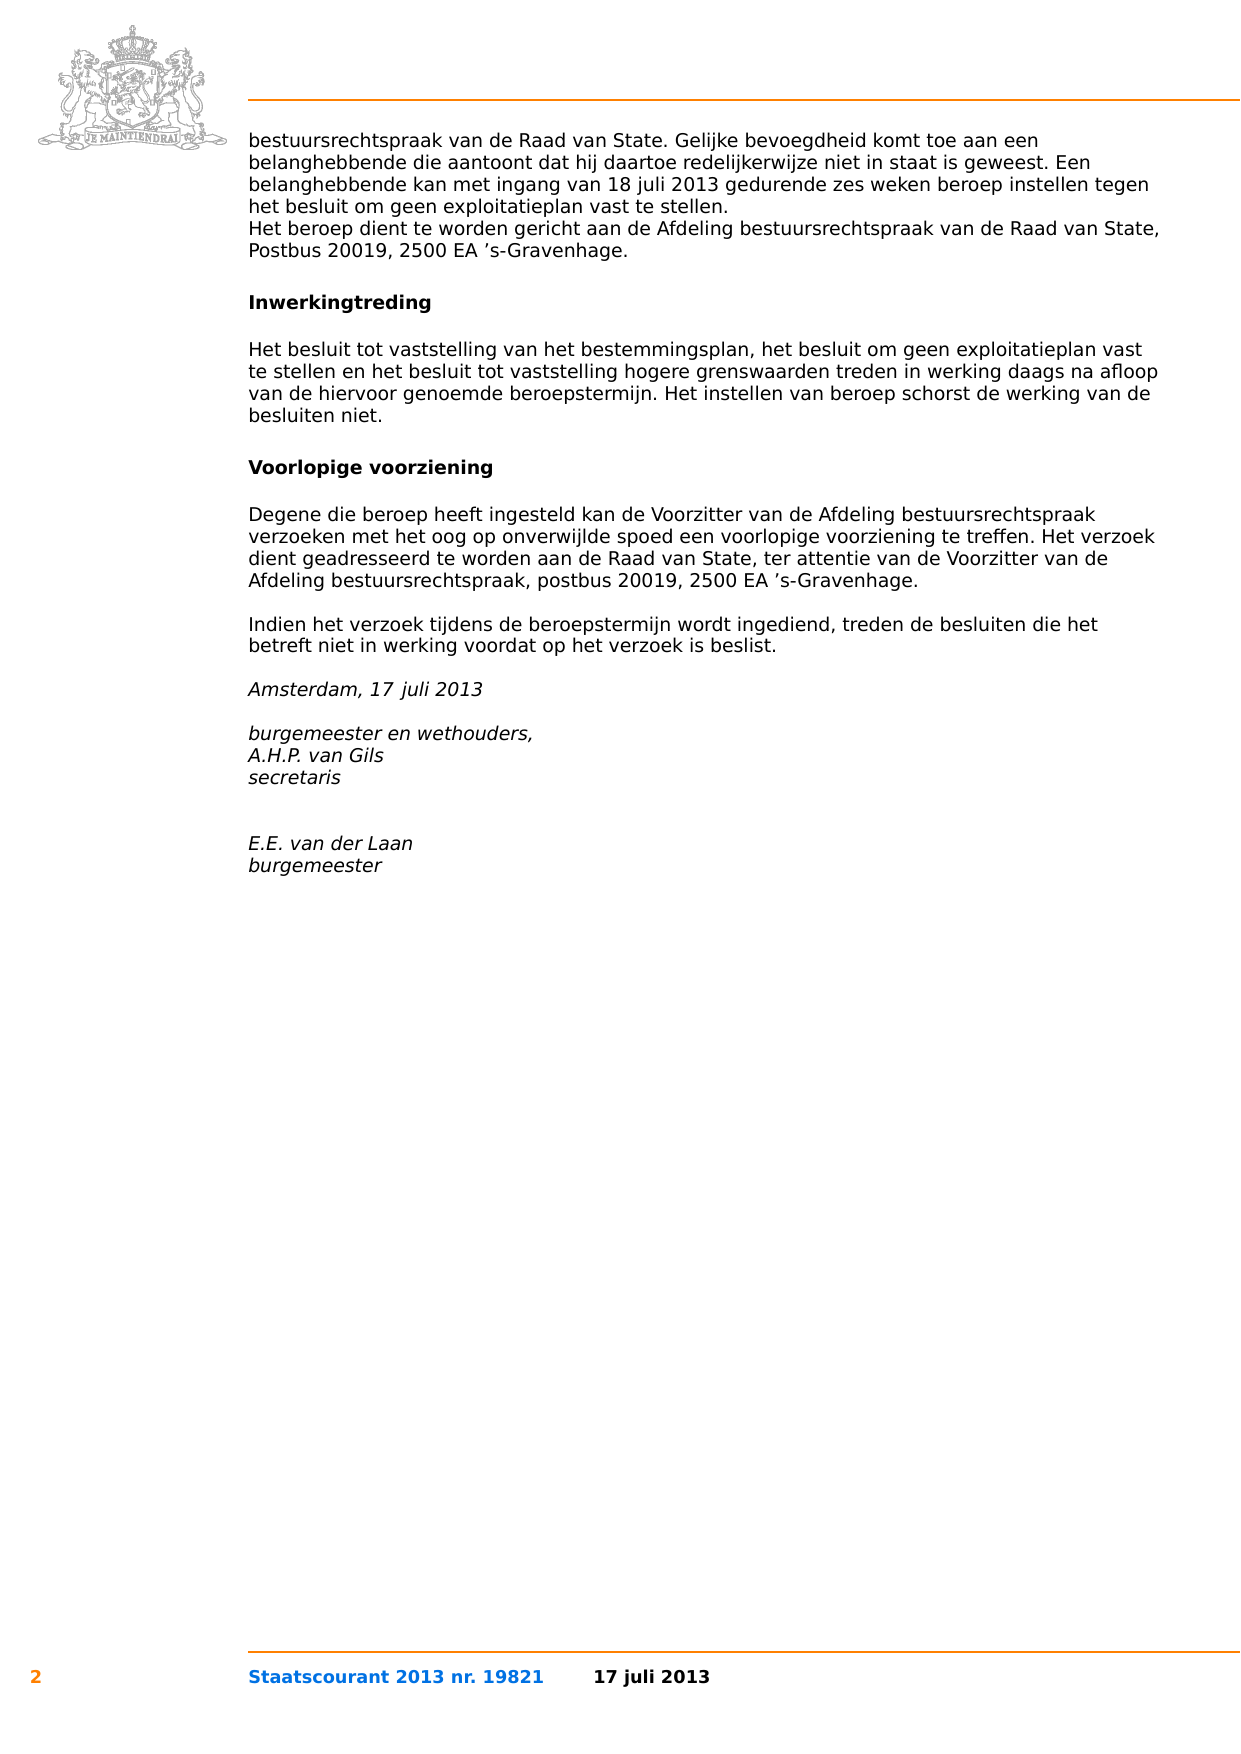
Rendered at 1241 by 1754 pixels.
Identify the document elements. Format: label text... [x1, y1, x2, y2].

text E.E. van der Laan burgemeester [248, 811, 1163, 877]
text Het beroep dient te worden gericht aan de Afdeling bestuursrechtspraak van de Raad van State, Postbus 20019, 2500 EA ’s-Gravenhage. [248, 218, 1163, 262]
picture [38, 25, 227, 150]
text Amsterdam, 17 juli 2013 [248, 679, 1163, 701]
text Degene die beroep heeft ingesteld kan de Voorzitter van de Afdeling bestuursrechtspraak verzoeken met het oog op onverwijlde spoed een voorlopige voorziening te treffen. Het verzoek dient geadresseerd te worden aan de Raad van State, ter attentie van de Voorzitter van de Afdeling bestuursrechtspraak, postbus 20019, 2500 EA ’s-Gravenhage. [248, 504, 1163, 592]
subtitle Voorlopige voorziening [248, 457, 1163, 479]
text burgemeester en wethouders, A.H.P. van Gils secretaris [248, 723, 1163, 789]
text Indien het verzoek tijdens de beroepstermijn wordt ingediend, treden de besluiten die het betreft niet in werking voordat op het verzoek is beslist. [248, 613, 1163, 657]
subtitle Inwerkingtreding [248, 292, 1163, 314]
text Het besluit tot vaststelling van het bestemmingsplan, het besluit om geen exploitatieplan vast te stellen en het besluit tot vaststelling hogere grenswaarden treden in werking daags na afloop van de hiervoor genoemde beroepstermijn. Het instellen van beroep schorst de werking van de besluiten niet. [248, 339, 1163, 427]
text bestuursrechtspraak van de Raad van State. Gelijke bevoegdheid komt toe aan een belanghebbende die aantoont dat hij daartoe redelijkerwijze niet in staat is geweest. Een belanghebbende kan met ingang van 18 juli 2013 gedurende zes weken beroep instellen tegen het besluit om geen exploitatieplan vast te stellen. [248, 130, 1163, 218]
